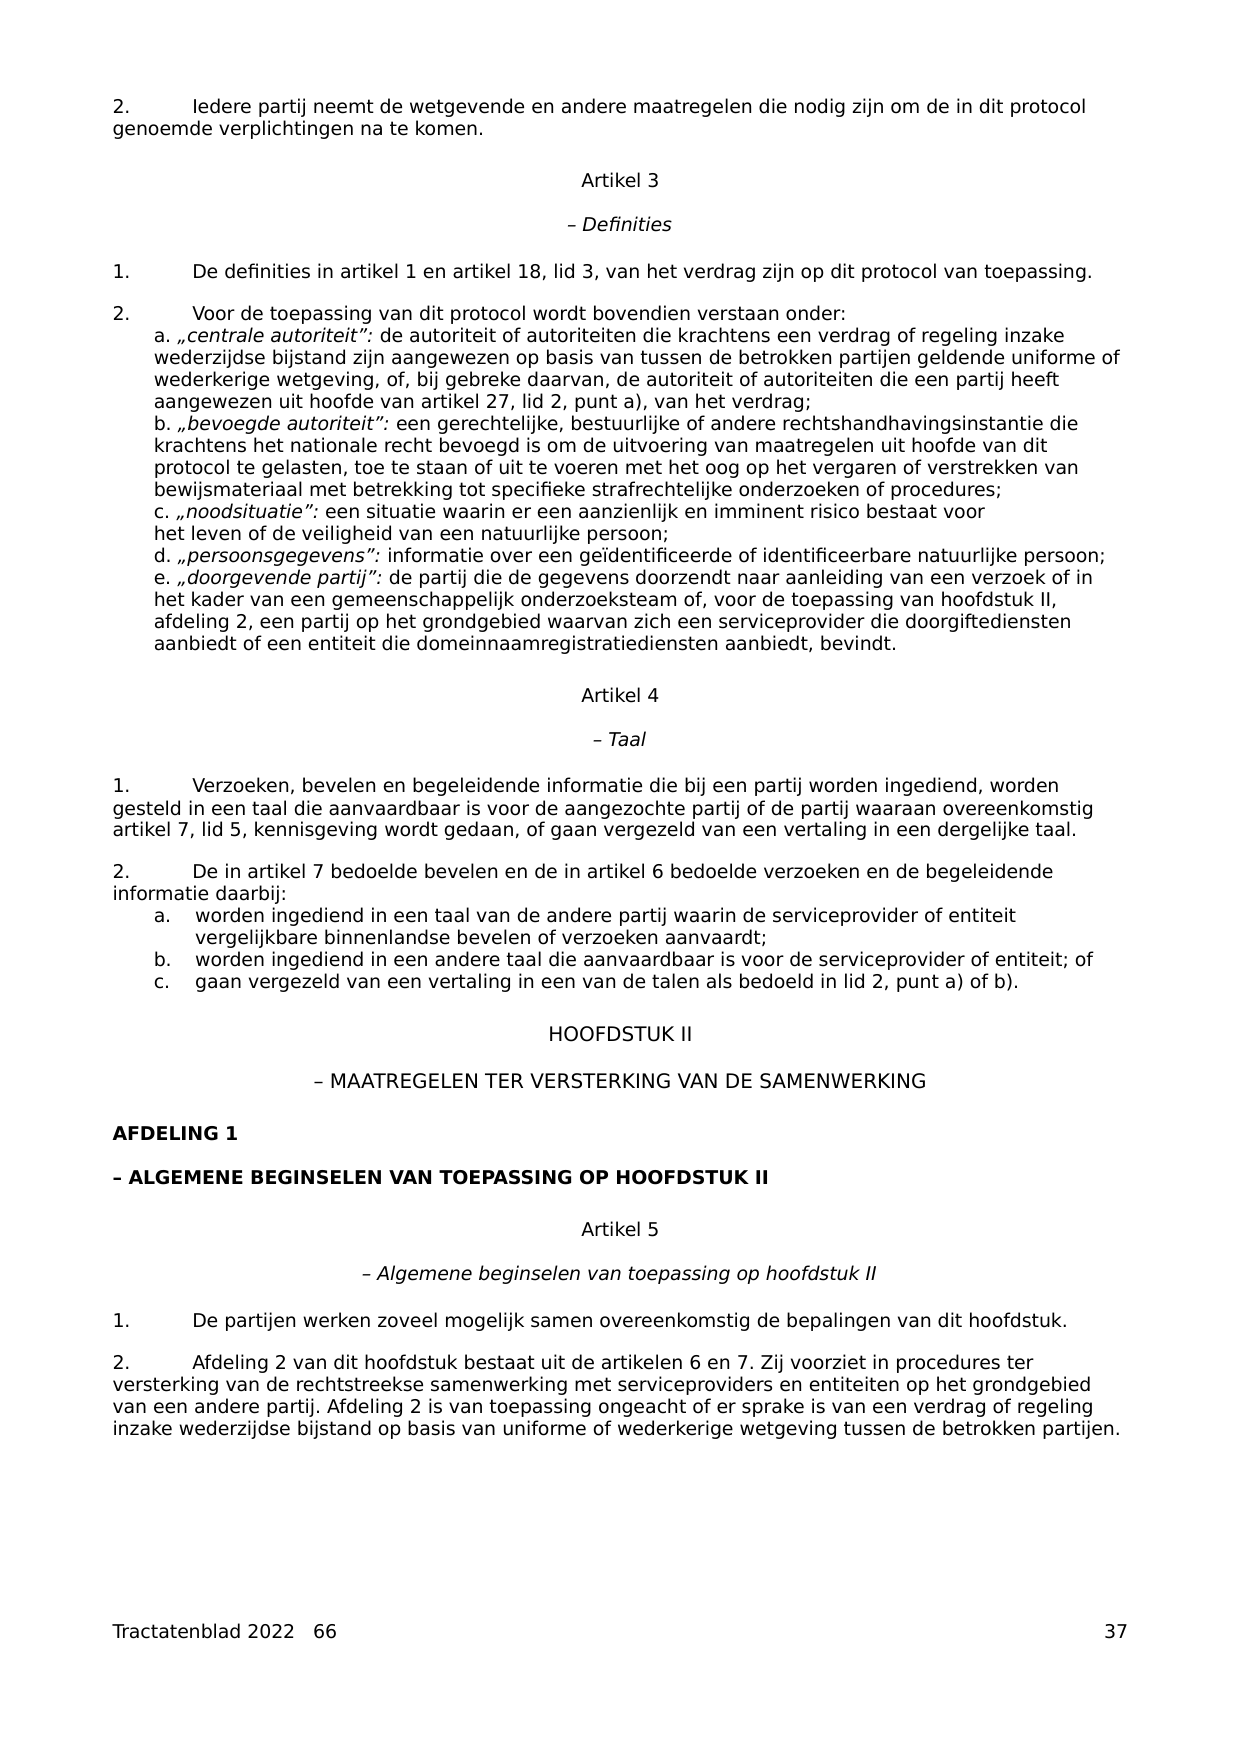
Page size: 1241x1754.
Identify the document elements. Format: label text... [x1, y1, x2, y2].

text 1. De definities in artikel 1 en artikel 18, lid 3, van het verdrag zijn op dit protocol van toepassing. [112, 261, 1128, 283]
text b. worden ingediend in een andere taal die aanvaardbaar is voor de serviceprovider of entiteit; of [153, 949, 1128, 971]
text b. „bevoegde autoriteit”: een gerechtelijke, bestuurlijke of andere rechtshandhavingsinstantie die krachtens het nationale recht bevoegd is om de uitvoering van maatregelen uit hoofde van dit protocol te gelasten, toe te staan of uit te voeren met het oog op het vergaren of verstrekken van bewijsmateriaal met betrekking tot specifieke strafrechtelijke onderzoeken of procedures; [153, 413, 1128, 501]
subtitle Artikel 5 – Algemene beginselen van toepassing op hoofdstuk II [112, 1219, 1128, 1285]
text 1. De partijen werken zoveel mogelijk samen overeenkomstig de bepalingen van dit hoofdstuk. [112, 1310, 1128, 1332]
subtitle AFDELING 1 – ALGEMENE BEGINSELEN VAN TOEPASSING OP HOOFDSTUK II [112, 1123, 1128, 1189]
subtitle Artikel 3 – Definities [112, 170, 1128, 236]
text 2. Iedere partij neemt de wetgevende en andere maatregelen die nodig zijn om de in dit protocol genoemde verplichtingen na te komen. [112, 96, 1128, 140]
text c. gaan vergezeld van een vertaling in een van de talen als bedoeld in lid 2, punt a) of b). [153, 971, 1128, 993]
text 2. Afdeling 2 van dit hoofdstuk bestaat uit de artikelen 6 en 7. Zij voorziet in procedures ter versterking van de rechtstreekse samenwerking met serviceproviders en entiteiten op het grondgebied van een andere partij. Afdeling 2 is van toepassing ongeacht of er sprake is van een verdrag of regeling inzake wederzijdse bijstand op basis van uniforme of wederkerige wetgeving tussen de betrokken partijen. [112, 1352, 1128, 1440]
text 1. Verzoeken, bevelen en begeleidende informatie die bij een partij worden ingediend, worden gesteld in een taal die aanvaardbaar is voor de aangezochte partij of de partij waaraan overeenkomstig artikel 7, lid 5, kennisgeving wordt gedaan, of gaan vergezeld van een vertaling in een dergelijke taal. [112, 775, 1128, 841]
text d. „persoonsgegevens”: informatie over een geïdentificeerde of identificeerbare natuurlijke persoon; [153, 544, 1128, 567]
text c. „noodsituatie”: een situatie waarin er een aanzienlijk en imminent risico bestaat voor [153, 501, 1128, 523]
text het leven of de veiligheid van een natuurlijke persoon; [153, 523, 1128, 544]
subtitle HOOFDSTUK II – MAATREGELEN TER VERSTERKING VAN DE SAMENWERKING [112, 1023, 1128, 1093]
text 2. De in artikel 7 bedoelde bevelen en de in artikel 6 bedoelde verzoeken en de begeleidende informatie daarbij: [112, 861, 1128, 905]
text a. „centrale autoriteit”: de autoriteit of autoriteiten die krachtens een verdrag of regeling inzake wederzijdse bijstand zijn aangewezen op basis van tussen de betrokken partijen geldende uniforme of wederkerige wetgeving, of, bij gebreke daarvan, de autoriteit of autoriteiten die een partij heeft aangewezen uit hoofde van artikel 27, lid 2, punt a), van het verdrag; [153, 325, 1128, 413]
text a. worden ingediend in een taal van de andere partij waarin de serviceprovider of entiteit vergelijkbare binnenlandse bevelen of verzoeken aanvaardt; [153, 905, 1128, 949]
text 2. Voor de toepassing van dit protocol wordt bovendien verstaan onder: [112, 303, 1128, 325]
text e. „doorgevende partij”: de partij die de gegevens doorzendt naar aanleiding van een verzoek of in het kader van een gemeenschappelijk onderzoeksteam of, voor de toepassing van hoofdstuk II, afdeling 2, een partij op het grondgebied waarvan zich een serviceprovider die doorgiftediensten aanbiedt of een entiteit die domeinnaamregistratiediensten aanbiedt, bevindt. [153, 567, 1128, 654]
subtitle Artikel 4 – Taal [112, 684, 1128, 750]
